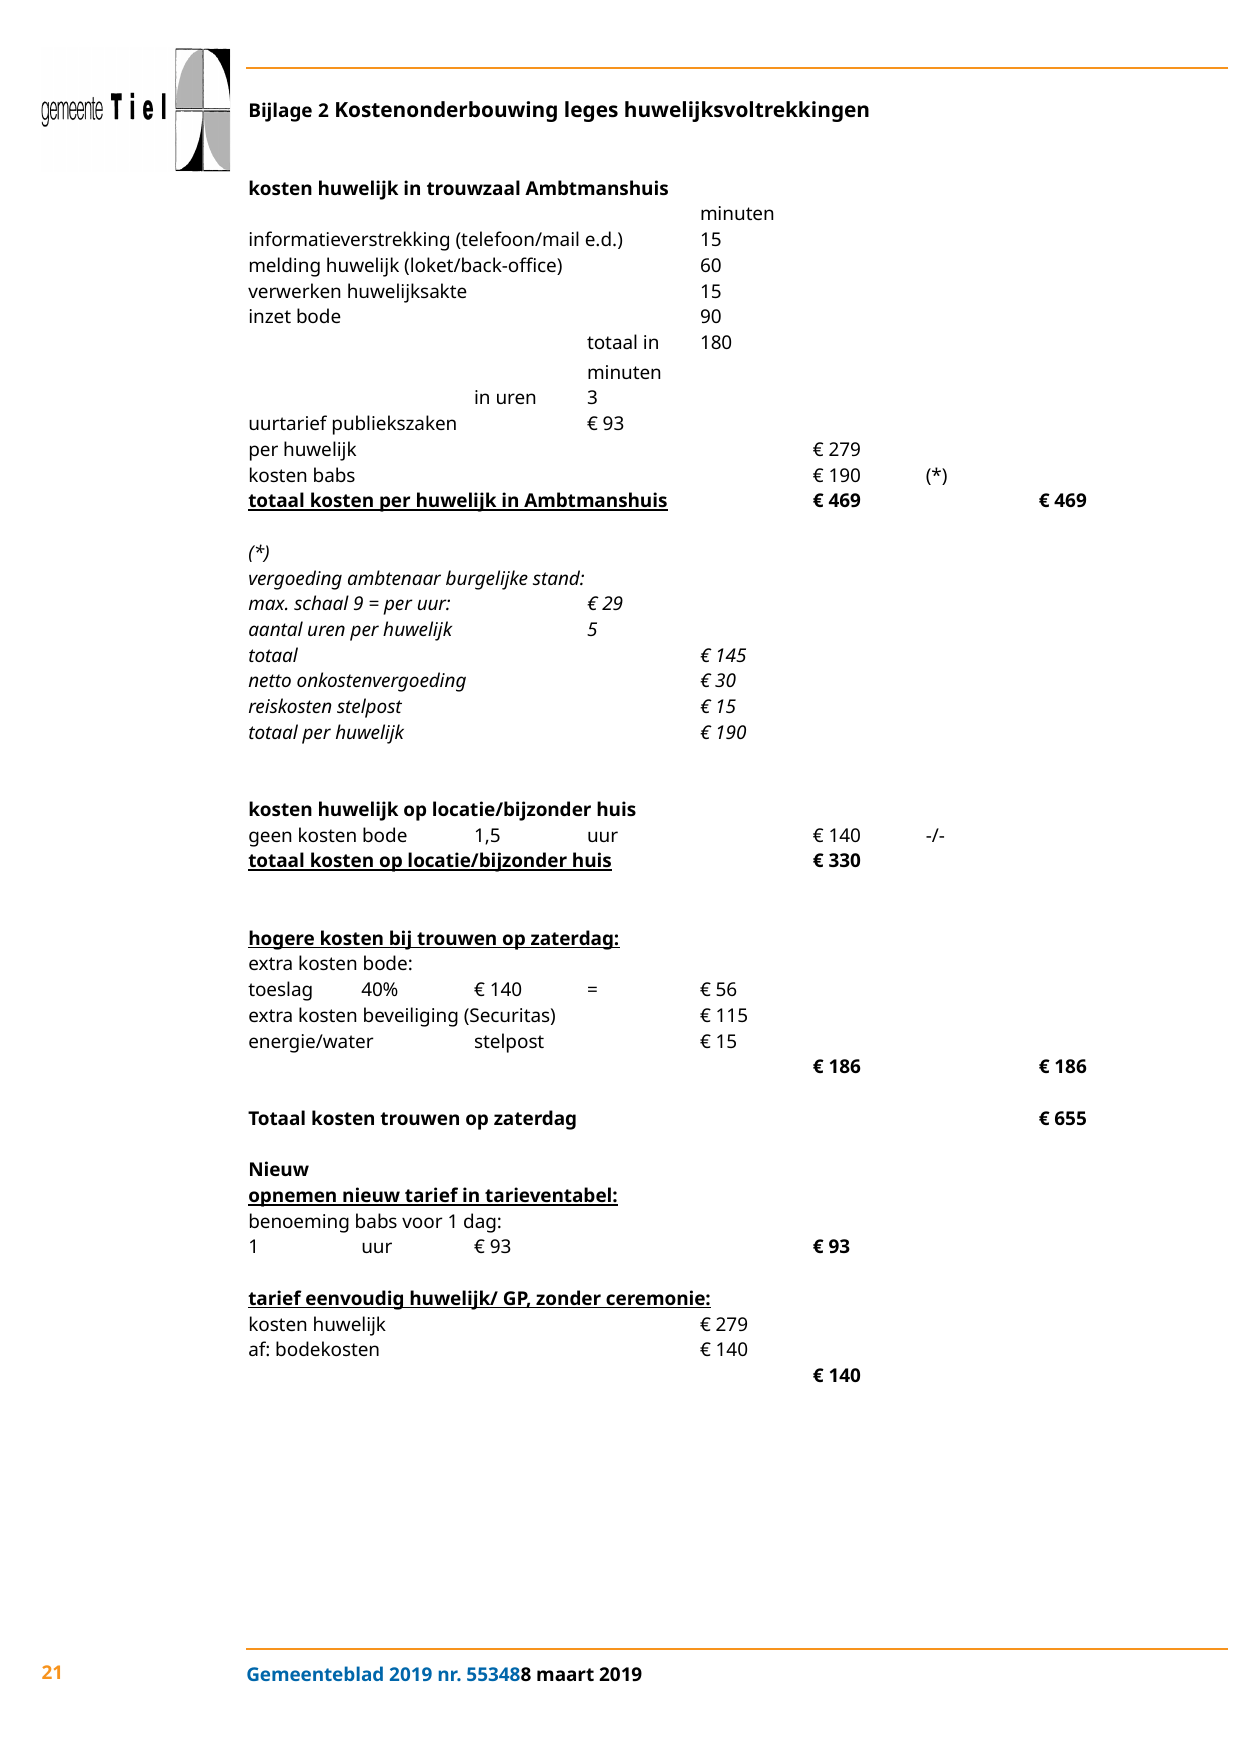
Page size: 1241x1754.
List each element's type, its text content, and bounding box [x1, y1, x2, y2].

table_cell [700, 590, 813, 616]
table_cell [361, 149, 474, 175]
table_cell 5 [587, 616, 700, 642]
table_cell [926, 410, 1038, 436]
table_cell [813, 539, 926, 565]
table_cell 15 [700, 278, 813, 303]
table_cell [474, 539, 587, 565]
table_cell kosten huwelijk op locatie/bijzonder huis [248, 796, 700, 822]
table_cell [587, 1208, 700, 1234]
table_cell [587, 1054, 700, 1079]
table_cell [926, 1362, 1038, 1388]
table_cell [1039, 745, 1152, 771]
table_cell [474, 1337, 587, 1362]
table_cell toeslag [248, 976, 361, 1002]
table_cell [813, 1002, 926, 1028]
table_cell [926, 642, 1038, 668]
table_cell totaal kosten op locatie/bijzonder huis [248, 848, 700, 873]
table_cell [361, 771, 474, 796]
table_cell [1039, 1131, 1152, 1156]
table_cell [248, 201, 361, 226]
table_cell [1039, 278, 1152, 303]
table_cell [926, 1054, 1038, 1079]
table_cell [248, 1054, 361, 1079]
table_cell [587, 1311, 700, 1337]
table_cell [813, 1208, 926, 1234]
table_cell in uren [474, 385, 587, 410]
table_cell [587, 745, 700, 771]
table_cell [813, 951, 926, 976]
table_cell [926, 252, 1038, 278]
table_cell [700, 616, 813, 642]
table_cell [1039, 771, 1152, 796]
table_cell [926, 796, 1038, 822]
table_cell [813, 719, 926, 745]
table_cell (*) [926, 462, 1038, 487]
table_cell [813, 771, 926, 796]
table_cell [813, 329, 926, 384]
table_cell [1039, 1337, 1152, 1362]
table_cell [813, 796, 926, 822]
table_cell [1039, 1234, 1152, 1259]
table_cell [926, 436, 1038, 462]
table_cell [361, 513, 474, 539]
table_cell [1039, 329, 1152, 384]
table_cell [248, 1259, 361, 1285]
table_cell € 30 [700, 668, 813, 693]
table_cell [474, 874, 587, 899]
table_cell [361, 1362, 474, 1388]
table_cell inzet bode [248, 304, 474, 329]
table_cell [926, 278, 1038, 303]
table_cell [700, 1156, 813, 1182]
table_cell af: bodekosten [248, 1337, 474, 1362]
table_cell [474, 436, 587, 462]
picture [41, 47, 231, 172]
table_cell [1039, 410, 1152, 436]
table_cell [1039, 1182, 1152, 1208]
table_cell minuten [700, 201, 813, 226]
table_cell [248, 149, 361, 175]
table_cell [813, 1285, 926, 1311]
table_cell [1039, 899, 1152, 925]
table_cell [1039, 539, 1152, 565]
table_cell [1039, 1028, 1152, 1053]
table_cell € 190 [813, 462, 926, 487]
table_cell verwerken huwelijksakte [248, 278, 587, 303]
table_cell [700, 410, 813, 436]
table_cell [587, 693, 700, 719]
table_cell [1039, 436, 1152, 462]
table_cell [700, 149, 813, 175]
table_cell [926, 1156, 1038, 1182]
table_cell [587, 1234, 700, 1259]
table_cell [587, 462, 700, 487]
table_cell [926, 976, 1038, 1002]
table_cell [1039, 976, 1152, 1002]
table_cell [474, 513, 587, 539]
table_cell netto onkostenvergoeding [248, 668, 587, 693]
table_cell [474, 899, 587, 925]
table_cell [926, 1079, 1038, 1105]
table_cell melding huwelijk (loket/back-office) [248, 252, 700, 278]
table_cell [700, 1234, 813, 1259]
table_cell [926, 1285, 1038, 1311]
table_cell [587, 1156, 700, 1182]
table_cell € 93 [474, 1234, 587, 1259]
table_cell [1039, 693, 1152, 719]
table_cell [813, 226, 926, 252]
table_cell [587, 1362, 700, 1388]
table_cell [1039, 1208, 1152, 1234]
table_cell [813, 565, 926, 590]
table_cell [1039, 874, 1152, 899]
table_cell per huwelijk [248, 436, 474, 462]
table_cell [926, 565, 1038, 590]
table_cell [926, 848, 1038, 873]
table_cell [926, 951, 1038, 976]
table_cell [361, 201, 474, 226]
table_cell [700, 796, 813, 822]
table_cell 90 [700, 304, 813, 329]
table_cell [700, 488, 813, 513]
table_cell [700, 1054, 813, 1079]
table_cell kosten huwelijk [248, 1311, 474, 1337]
table_cell [700, 565, 813, 590]
table_cell (*) [248, 539, 361, 565]
table_cell [361, 1054, 474, 1079]
table_cell [813, 513, 926, 539]
table_cell uur [361, 1234, 474, 1259]
table_cell [1039, 616, 1152, 642]
table_cell stelpost [474, 1028, 587, 1053]
table_cell [1039, 1362, 1152, 1388]
table_cell 1 [248, 1234, 361, 1259]
table_cell [361, 1079, 474, 1105]
table_cell € 93 [587, 410, 700, 436]
table_cell [587, 513, 700, 539]
table_cell [1039, 149, 1152, 175]
table_cell € 29 [587, 590, 700, 616]
table_cell € 140 [813, 822, 926, 848]
table_cell [926, 590, 1038, 616]
table_cell [474, 1054, 587, 1079]
table_cell [700, 175, 813, 201]
table_cell [813, 745, 926, 771]
table_cell [587, 899, 700, 925]
table_cell [1039, 385, 1152, 410]
table_cell 15 [700, 226, 813, 252]
table_cell [700, 745, 813, 771]
table_cell [926, 925, 1038, 951]
table_cell uurtarief publiekszaken [248, 410, 587, 436]
table_cell € 15 [700, 693, 813, 719]
table_cell [700, 1105, 813, 1131]
table_cell [361, 1156, 474, 1182]
table_cell [248, 771, 361, 796]
table_cell hogere kosten bij trouwen op zaterdag: [248, 925, 700, 951]
table_cell € 15 [700, 1028, 813, 1053]
table_cell € 186 [1039, 1054, 1152, 1079]
table_cell [700, 1182, 813, 1208]
table_cell [474, 719, 587, 745]
table_cell [926, 488, 1038, 513]
table_cell [1039, 462, 1152, 487]
table_cell [587, 1259, 700, 1285]
table_cell [474, 771, 587, 796]
table_cell [813, 874, 926, 899]
table_cell [1039, 1285, 1152, 1311]
table_cell [1039, 1311, 1152, 1337]
table_cell [813, 925, 926, 951]
table_cell reiskosten stelpost [248, 693, 587, 719]
table_cell [587, 1131, 700, 1156]
table_cell [248, 513, 361, 539]
table_cell [926, 304, 1038, 329]
table_cell [1039, 513, 1152, 539]
table_cell [813, 668, 926, 693]
table_cell [361, 1259, 474, 1285]
table_cell [700, 1131, 813, 1156]
table_cell € 56 [700, 976, 813, 1002]
table_cell [587, 668, 700, 693]
table_cell [587, 201, 700, 226]
table_cell € 140 [700, 1337, 813, 1362]
table_cell [926, 1337, 1038, 1362]
table_cell [700, 874, 813, 899]
table_cell [926, 616, 1038, 642]
table_cell [926, 1182, 1038, 1208]
table_cell [700, 513, 813, 539]
table_cell [587, 539, 700, 565]
table_cell [474, 462, 587, 487]
table_cell totaal per huwelijk [248, 719, 474, 745]
table_cell [1039, 201, 1152, 226]
table_cell € 330 [813, 848, 926, 873]
table_cell 60 [700, 252, 813, 278]
table_cell [587, 304, 700, 329]
table_cell [700, 848, 813, 873]
table_cell Nieuw [248, 1156, 361, 1182]
table_cell [813, 201, 926, 226]
table_cell € 279 [813, 436, 926, 462]
table_cell [700, 1259, 813, 1285]
table_cell [587, 874, 700, 899]
table_cell max. schaal 9 = per uur: [248, 590, 587, 616]
table_cell [700, 385, 813, 410]
table_cell [1039, 304, 1152, 329]
table_cell [1039, 1259, 1152, 1285]
table_cell [474, 1311, 587, 1337]
table_cell [1039, 252, 1152, 278]
table_cell [926, 175, 1038, 201]
table_cell [361, 329, 474, 384]
table_header [813, 124, 926, 149]
table_cell [474, 1079, 587, 1105]
table_cell [700, 1362, 813, 1388]
table_cell [248, 1131, 361, 1156]
table_cell [248, 1079, 361, 1105]
table_cell totaal in minuten [587, 329, 700, 384]
table_cell [813, 616, 926, 642]
table_cell [813, 1259, 926, 1285]
table_cell [474, 149, 587, 175]
table_cell kosten huwelijk in trouwzaal Ambtmanshuis [248, 175, 700, 201]
table_cell [813, 1105, 926, 1131]
table_cell [474, 1131, 587, 1156]
table_cell [700, 1208, 813, 1234]
table_cell [361, 539, 474, 565]
table_cell [813, 1131, 926, 1156]
table_cell [474, 745, 587, 771]
table_cell [700, 539, 813, 565]
table_cell € 186 [813, 1054, 926, 1079]
table_cell totaal [248, 642, 361, 668]
table_cell extra kosten bode: [248, 951, 474, 976]
table_cell 1,5 [474, 822, 587, 848]
table_cell [813, 304, 926, 329]
table_cell € 469 [1039, 488, 1152, 513]
table_cell [813, 1156, 926, 1182]
table_cell [926, 513, 1038, 539]
table_cell [587, 149, 700, 175]
table_cell [813, 899, 926, 925]
table_cell benoeming babs voor 1 dag: [248, 1208, 587, 1234]
table_cell [248, 874, 361, 899]
table_cell [700, 822, 813, 848]
table_cell [926, 1208, 1038, 1234]
table_cell [700, 462, 813, 487]
table_cell [587, 436, 700, 462]
table_cell [813, 410, 926, 436]
table_cell [361, 1131, 474, 1156]
table_cell [248, 329, 361, 384]
table_cell € 190 [700, 719, 813, 745]
table_cell [813, 175, 926, 201]
table_cell energie/water [248, 1028, 474, 1053]
table_cell [474, 304, 587, 329]
table_cell [474, 201, 587, 226]
table_cell extra kosten beveiliging (Securitas) [248, 1002, 700, 1028]
table_cell [926, 329, 1038, 384]
table_cell [587, 1079, 700, 1105]
table_cell € 140 [813, 1362, 926, 1388]
table_cell [813, 976, 926, 1002]
table_cell [926, 899, 1038, 925]
table_cell [926, 149, 1038, 175]
table_cell [926, 385, 1038, 410]
table_cell [587, 278, 700, 303]
table_cell € 140 [474, 976, 587, 1002]
table_cell € 469 [813, 488, 926, 513]
table_cell [926, 1234, 1038, 1259]
table_cell totaal kosten per huwelijk in Ambtmanshuis [248, 488, 700, 513]
table_cell opnemen nieuw tarief in tarieventabel: [248, 1182, 700, 1208]
table_cell € 93 [813, 1234, 926, 1259]
table_cell [587, 951, 700, 976]
table_cell [926, 1131, 1038, 1156]
table_cell [813, 1079, 926, 1105]
table_cell [474, 329, 587, 384]
table_cell [926, 1311, 1038, 1337]
table_cell [700, 951, 813, 976]
table_cell [474, 1156, 587, 1182]
table_cell [1039, 719, 1152, 745]
table_cell [587, 642, 700, 668]
table_cell [587, 771, 700, 796]
table_cell [813, 1182, 926, 1208]
table_cell [248, 385, 361, 410]
table_cell -/- [926, 822, 1038, 848]
table_cell kosten babs [248, 462, 474, 487]
table_cell [926, 693, 1038, 719]
table_cell 40% [361, 976, 474, 1002]
table_cell [1039, 925, 1152, 951]
table_cell [813, 278, 926, 303]
table_cell [361, 745, 474, 771]
table_cell [1039, 565, 1152, 590]
table_cell [813, 642, 926, 668]
table_cell [813, 1311, 926, 1337]
table_cell [926, 719, 1038, 745]
table_cell € 145 [700, 642, 813, 668]
table_cell geen kosten bode [248, 822, 474, 848]
table_cell uur [587, 822, 700, 848]
table_header [1039, 124, 1152, 149]
table_cell € 655 [1039, 1105, 1152, 1131]
table_cell informatieverstrekking (telefoon/mail e.d.) [248, 226, 700, 252]
table_cell [587, 719, 700, 745]
table_cell [1039, 668, 1152, 693]
table_cell [1039, 951, 1152, 976]
table_cell [474, 1362, 587, 1388]
table_cell € 115 [700, 1002, 813, 1028]
table_cell = [587, 976, 700, 1002]
table_cell [474, 1259, 587, 1285]
table_cell [813, 590, 926, 616]
table_cell [1039, 1002, 1152, 1028]
table_cell [700, 1079, 813, 1105]
table_cell [1039, 590, 1152, 616]
table_cell [926, 745, 1038, 771]
table_cell [926, 1105, 1038, 1131]
table_cell [1039, 822, 1152, 848]
table_header [926, 124, 1038, 149]
table_cell [926, 1259, 1038, 1285]
table_cell [926, 539, 1038, 565]
table_cell [474, 642, 587, 668]
table_cell [1039, 848, 1152, 873]
table_cell [248, 899, 361, 925]
table_cell [1039, 796, 1152, 822]
table_cell [700, 899, 813, 925]
table_cell [1039, 1156, 1152, 1182]
table_cell [700, 436, 813, 462]
table_cell [813, 149, 926, 175]
table_cell [1039, 1079, 1152, 1105]
table_cell [700, 771, 813, 796]
table_cell [813, 693, 926, 719]
table_cell [926, 1002, 1038, 1028]
table_cell [926, 1028, 1038, 1053]
table_cell [926, 201, 1038, 226]
table_cell [587, 1337, 700, 1362]
table_cell tarief eenvoudig huwelijk/ GP, zonder ceremonie: [248, 1285, 813, 1311]
table_cell [361, 899, 474, 925]
table_cell [813, 1028, 926, 1053]
table_cell [926, 226, 1038, 252]
table_cell [926, 668, 1038, 693]
table_cell [361, 385, 474, 410]
table_cell [361, 874, 474, 899]
table_cell [1039, 175, 1152, 201]
table_cell vergoeding ambtenaar burgelijke stand: [248, 565, 700, 590]
table_cell [813, 385, 926, 410]
table_cell [700, 925, 813, 951]
table_cell [248, 745, 361, 771]
text Bijlage 2 Kostenonderbouwing leges huwelijksvoltrekkingen [248, 95, 1152, 123]
table_cell [1039, 226, 1152, 252]
table_cell 3 [587, 385, 700, 410]
table_cell [926, 771, 1038, 796]
table_cell [1039, 642, 1152, 668]
table_cell € 279 [700, 1311, 813, 1337]
table_cell [813, 252, 926, 278]
table_cell [361, 642, 474, 668]
table_cell 180 [700, 329, 813, 384]
table_cell [474, 951, 587, 976]
table_cell [248, 1362, 361, 1388]
table_header [248, 124, 813, 149]
table_cell Totaal kosten trouwen op zaterdag [248, 1105, 700, 1131]
table_cell [587, 1028, 700, 1053]
table_cell [926, 874, 1038, 899]
table_cell aantal uren per huwelijk [248, 616, 587, 642]
table_cell [813, 1337, 926, 1362]
